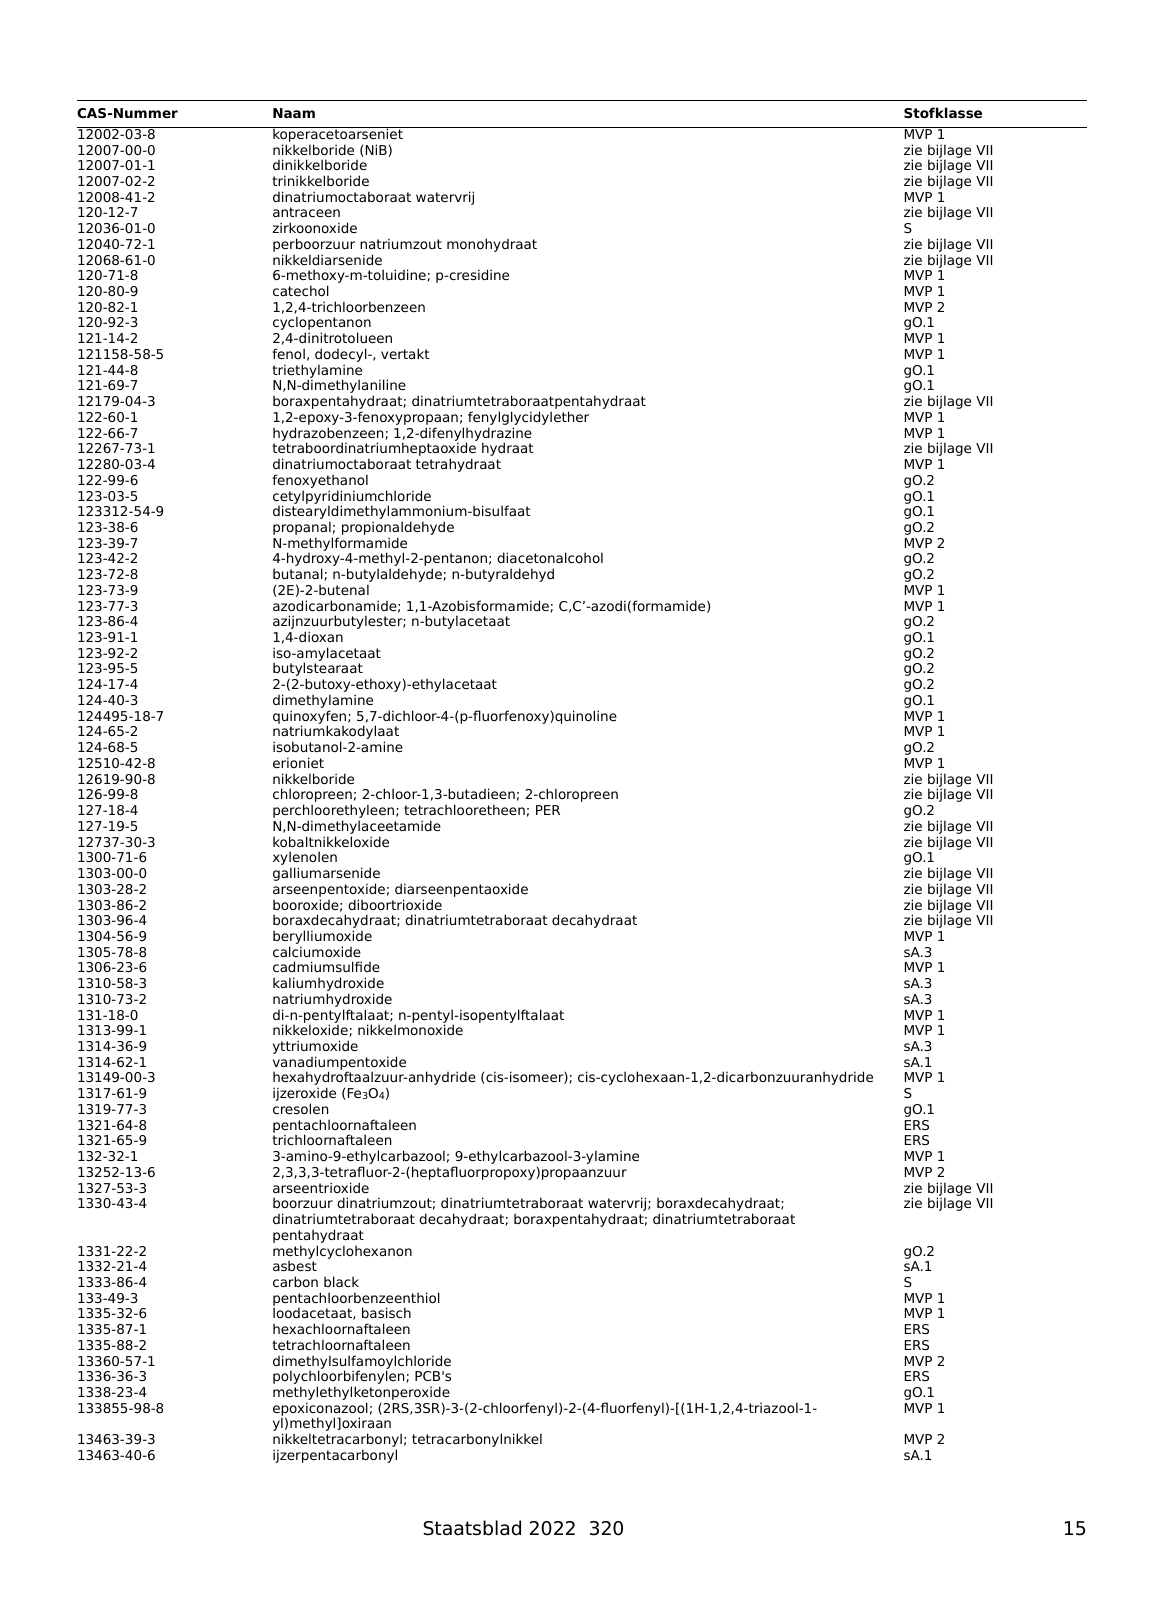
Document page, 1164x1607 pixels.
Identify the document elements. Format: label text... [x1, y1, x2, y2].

table_cell 1303-86-2 [77, 897, 266, 913]
table_cell 124-68-5 [77, 740, 266, 756]
table_cell 1319-77-3 [77, 1102, 266, 1117]
table_cell MVP 1 [897, 128, 1087, 142]
table_cell hexachloornaftaleen [266, 1322, 897, 1338]
table_cell dinatriumoctaboraat tetrahydraat [266, 457, 897, 473]
table_header Naam [266, 101, 897, 127]
table_cell 123-86-4 [77, 614, 266, 630]
table_cell perchloorethyleen; tetrachlooretheen; PER [266, 803, 897, 819]
table_cell 1338-23-4 [77, 1385, 266, 1401]
table_cell erioniet [266, 756, 897, 771]
table_cell gO.1 [897, 488, 1087, 504]
table_cell 1303-28-2 [77, 882, 266, 897]
table_cell 12007-01-1 [77, 158, 266, 174]
table_cell 1,4-dioxan [266, 630, 897, 646]
table_cell 126-99-8 [77, 787, 266, 803]
table_cell 123-39-7 [77, 536, 266, 551]
table_cell MVP 1 [897, 1149, 1087, 1165]
table_cell 1313-99-1 [77, 1023, 266, 1039]
table_cell 1321-65-9 [77, 1133, 266, 1149]
table_cell MVP 1 [897, 929, 1087, 944]
table_cell gO.1 [897, 378, 1087, 394]
table_cell 12267-73-1 [77, 441, 266, 457]
table_cell hexahydroftaalzuur-anhydride (cis-isomeer); cis-cyclohexaan-1,2-dicarbonzuuranhydride [266, 1070, 897, 1086]
table_cell MVP 1 [897, 347, 1087, 362]
table_cell 12007-02-2 [77, 174, 266, 189]
table_cell perboorzuur natriumzout monohydraat [266, 237, 897, 252]
table_cell 12008-41-2 [77, 190, 266, 205]
table_cell 122-60-1 [77, 410, 266, 425]
table_cell MVP 1 [897, 190, 1087, 205]
table_cell zie bijlage VII [897, 394, 1087, 410]
table_cell triethylamine [266, 363, 897, 378]
table_cell booroxide; diboortrioxide [266, 897, 897, 913]
table_cell zirkoonoxide [266, 221, 897, 237]
table_cell S [897, 221, 1087, 237]
table_cell 1,2-epoxy-3-fenoxypropaan; fenylglycidylether [266, 410, 897, 425]
table_cell MVP 2 [897, 300, 1087, 315]
table_cell S [897, 1275, 1087, 1291]
table_cell carbon black [266, 1275, 897, 1291]
table_cell MVP 1 [897, 756, 1087, 771]
table_cell 12007-00-0 [77, 142, 266, 158]
table_cell sA.3 [897, 992, 1087, 1007]
table_cell boraxdecahydraat; dinatriumtetraboraat decahydraat [266, 913, 897, 929]
table_cell cadmiumsulfide [266, 960, 897, 976]
table_cell calciumoxide [266, 945, 897, 960]
table_cell 12510-42-8 [77, 756, 266, 771]
table_cell vanadiumpentoxide [266, 1055, 897, 1070]
table_cell 122-66-7 [77, 425, 266, 441]
table_cell N,N-dimethylaniline [266, 378, 897, 394]
table_cell dimethylamine [266, 693, 897, 708]
table_cell 122-99-6 [77, 473, 266, 488]
table_cell cetylpyridiniumchloride [266, 488, 897, 504]
table_cell azodicarbonamide; 1,1-Azobisformamide; C,C’-azodi(formamide) [266, 599, 897, 614]
table_cell 1304-56-9 [77, 929, 266, 944]
table_cell gO.2 [897, 661, 1087, 677]
table_cell gO.1 [897, 363, 1087, 378]
table_cell pentachloornaftaleen [266, 1118, 897, 1133]
table_cell 120-82-1 [77, 300, 266, 315]
table_cell gO.2 [897, 473, 1087, 488]
table_cell ERS [897, 1133, 1087, 1149]
table_cell MVP 1 [897, 1023, 1087, 1039]
table_cell 1,2,4-trichloorbenzeen [266, 300, 897, 315]
table_cell 13149-00-3 [77, 1070, 266, 1086]
table_cell 127-19-5 [77, 819, 266, 834]
table_cell sA.3 [897, 1039, 1087, 1054]
table_header Stofklasse [897, 101, 1087, 127]
table_cell 124-17-4 [77, 677, 266, 693]
table_cell MVP 1 [897, 331, 1087, 347]
table_cell zie bijlage VII [897, 787, 1087, 803]
table_cell 1333-86-4 [77, 1275, 266, 1291]
table_cell S [897, 1086, 1087, 1102]
table_cell antraceen [266, 205, 897, 221]
table_cell MVP 1 [897, 960, 1087, 976]
table_cell 120-80-9 [77, 284, 266, 299]
table_cell 123-92-2 [77, 646, 266, 661]
table_cell zie bijlage VII [897, 237, 1087, 252]
table_cell 1336-36-3 [77, 1369, 266, 1385]
table_cell 1303-00-0 [77, 866, 266, 882]
table_cell 1327-53-3 [77, 1180, 266, 1196]
table_cell iso-amylacetaat [266, 646, 897, 661]
table_cell 123312-54-9 [77, 504, 266, 520]
table_cell trichloornaftaleen [266, 1133, 897, 1149]
table_cell cresolen [266, 1102, 897, 1117]
table_cell zie bijlage VII [897, 253, 1087, 268]
table_cell chloropreen; 2-chloor-1,3-butadieen; 2-chloropreen [266, 787, 897, 803]
table_cell gO.1 [897, 693, 1087, 708]
table_cell 133855-98-8 [77, 1401, 266, 1432]
table_cell 1306-23-6 [77, 960, 266, 976]
table_cell 1300-71-6 [77, 850, 266, 866]
table_cell 1310-73-2 [77, 992, 266, 1007]
table_cell MVP 1 [897, 268, 1087, 284]
table_cell koperacetoarseniet [266, 128, 897, 142]
table_cell MVP 1 [897, 709, 1087, 724]
table_cell epoxiconazool; (2RS,3SR)-3-(2-chloorfenyl)-2-(4-fluorfenyl)-[(1H-1,2,4-triazool-1-yl)methyl]oxiraan [266, 1401, 897, 1432]
table_cell 12002-03-8 [77, 128, 266, 142]
table_cell dimethylsulfamoylchloride [266, 1354, 897, 1369]
table_cell MVP 1 [897, 410, 1087, 425]
table_cell sA.1 [897, 1055, 1087, 1070]
table_cell zie bijlage VII [897, 158, 1087, 174]
table_cell zie bijlage VII [897, 441, 1087, 457]
table_cell 12036-01-0 [77, 221, 266, 237]
table_cell zie bijlage VII [897, 882, 1087, 897]
table_cell sA.3 [897, 976, 1087, 992]
table_cell nikkeldiarsenide [266, 253, 897, 268]
table_cell zie bijlage VII [897, 174, 1087, 189]
table_cell 121-44-8 [77, 363, 266, 378]
table_cell yttriumoxide [266, 1039, 897, 1054]
table_cell gO.1 [897, 850, 1087, 866]
table_cell ERS [897, 1369, 1087, 1385]
table_cell MVP 1 [897, 284, 1087, 299]
table_header CAS-Nummer [77, 101, 266, 127]
table_cell gO.2 [897, 520, 1087, 536]
table_cell gO.2 [897, 740, 1087, 756]
table_cell 123-03-5 [77, 488, 266, 504]
table_cell sA.3 [897, 945, 1087, 960]
table_cell MVP 2 [897, 536, 1087, 551]
table_cell 12040-72-1 [77, 237, 266, 252]
table_cell di-n-pentylftalaat; n-pentyl-isopentylftalaat [266, 1008, 897, 1023]
table_cell 124-40-3 [77, 693, 266, 708]
table_cell 1303-96-4 [77, 913, 266, 929]
table_cell ERS [897, 1338, 1087, 1353]
table_cell MVP 1 [897, 457, 1087, 473]
table_cell 121158-58-5 [77, 347, 266, 362]
table_cell trinikkelboride [266, 174, 897, 189]
table_cell 132-32-1 [77, 1149, 266, 1165]
table_cell 123-38-6 [77, 520, 266, 536]
table_cell MVP 1 [897, 583, 1087, 598]
table_cell ERS [897, 1118, 1087, 1133]
table_cell zie bijlage VII [897, 819, 1087, 834]
table_cell fenoxyethanol [266, 473, 897, 488]
table_cell pentachloorbenzeenthiol [266, 1291, 897, 1306]
table_cell MVP 1 [897, 1008, 1087, 1023]
table_cell 123-91-1 [77, 630, 266, 646]
table_cell gO.1 [897, 1385, 1087, 1401]
table_cell 127-18-4 [77, 803, 266, 819]
table_cell 1335-87-1 [77, 1322, 266, 1338]
table_cell 1330-43-4 [77, 1196, 266, 1243]
table_cell 1335-88-2 [77, 1338, 266, 1353]
table_cell 4-hydroxy-4-methyl-2-pentanon; diacetonalcohol [266, 551, 897, 567]
table_cell dinatriumoctaboraat watervrij [266, 190, 897, 205]
table_cell nikkelboride [266, 771, 897, 787]
table_cell 133-49-3 [77, 1291, 266, 1306]
table_cell methylcyclohexanon [266, 1243, 897, 1259]
table_cell N-methylformamide [266, 536, 897, 551]
table_cell 2,4-dinitrotolueen [266, 331, 897, 347]
table_cell nikkeloxide; nikkelmonoxide [266, 1023, 897, 1039]
table_cell gO.1 [897, 504, 1087, 520]
table_cell 13463-39-3 [77, 1432, 266, 1448]
table_cell 12737-30-3 [77, 834, 266, 850]
table_cell 13252-13-6 [77, 1165, 266, 1180]
table_cell kobaltnikkeloxide [266, 834, 897, 850]
table_cell nikkelboride (NiB) [266, 142, 897, 158]
table_cell 123-95-5 [77, 661, 266, 677]
table_cell 1305-78-8 [77, 945, 266, 960]
table_cell 12068-61-0 [77, 253, 266, 268]
table_cell MVP 1 [897, 1306, 1087, 1322]
table_cell gO.2 [897, 551, 1087, 567]
table_cell 124495-18-7 [77, 709, 266, 724]
table_cell gO.2 [897, 646, 1087, 661]
table_cell isobutanol-2-amine [266, 740, 897, 756]
table_cell 121-14-2 [77, 331, 266, 347]
table_cell 123-73-9 [77, 583, 266, 598]
table_cell zie bijlage VII [897, 834, 1087, 850]
table_cell methylethylketonperoxide [266, 1385, 897, 1401]
table_cell natriumkakodylaat [266, 724, 897, 740]
table_cell sA.1 [897, 1448, 1087, 1463]
table_cell MVP 1 [897, 724, 1087, 740]
table_cell polychloorbifenylen; PCB's [266, 1369, 897, 1385]
table_cell ERS [897, 1322, 1087, 1338]
table_cell ijzeroxide (Fe3O4) [266, 1086, 897, 1102]
table_cell boraxpentahydraat; dinatriumtetraboraatpentahydraat [266, 394, 897, 410]
table_cell xylenolen [266, 850, 897, 866]
table_cell loodacetaat, basisch [266, 1306, 897, 1322]
table_cell arseenpentoxide; diarseenpentaoxide [266, 882, 897, 897]
table_cell MVP 1 [897, 425, 1087, 441]
table_cell nikkeltetracarbonyl; tetracarbonylnikkel [266, 1432, 897, 1448]
table_cell cyclopentanon [266, 315, 897, 331]
table_cell 1314-62-1 [77, 1055, 266, 1070]
table_cell 2,3,3,3-tetrafluor-2-(heptafluorpropoxy)propaanzuur [266, 1165, 897, 1180]
table_cell arseentrioxide [266, 1180, 897, 1196]
table_cell kaliumhydroxide [266, 976, 897, 992]
table_cell sA.1 [897, 1259, 1087, 1275]
table_cell 6-methoxy-m-toluidine; p-cresidine [266, 268, 897, 284]
table_cell distearyldimethylammonium-bisulfaat [266, 504, 897, 520]
table_cell 1314-36-9 [77, 1039, 266, 1054]
table_cell 12619-90-8 [77, 771, 266, 787]
table_cell gO.2 [897, 677, 1087, 693]
table_cell MVP 1 [897, 1291, 1087, 1306]
table_cell 1331-22-2 [77, 1243, 266, 1259]
table_cell azijnzuurbutylester; n-butylacetaat [266, 614, 897, 630]
table_cell dinikkelboride [266, 158, 897, 174]
table_cell 121-69-7 [77, 378, 266, 394]
table_cell zie bijlage VII [897, 913, 1087, 929]
table_cell zie bijlage VII [897, 771, 1087, 787]
table_cell 13463-40-6 [77, 1448, 266, 1463]
table_cell gO.1 [897, 630, 1087, 646]
table_cell catechol [266, 284, 897, 299]
table_cell MVP 1 [897, 599, 1087, 614]
table_cell 1321-64-8 [77, 1118, 266, 1133]
table_cell zie bijlage VII [897, 205, 1087, 221]
table_cell (2E)-2-butenal [266, 583, 897, 598]
table_cell 13360-57-1 [77, 1354, 266, 1369]
table_cell 120-12-7 [77, 205, 266, 221]
table_cell MVP 1 [897, 1401, 1087, 1432]
table_cell 1317-61-9 [77, 1086, 266, 1102]
table_cell asbest [266, 1259, 897, 1275]
table_cell gO.1 [897, 1102, 1087, 1117]
table_cell 12280-03-4 [77, 457, 266, 473]
table_cell natriumhydroxide [266, 992, 897, 1007]
table_cell 120-71-8 [77, 268, 266, 284]
table_cell N,N-dimethylaceetamide [266, 819, 897, 834]
table_cell 131-18-0 [77, 1008, 266, 1023]
table_cell zie bijlage VII [897, 142, 1087, 158]
table_cell gO.2 [897, 567, 1087, 583]
table_cell 1332-21-4 [77, 1259, 266, 1275]
table_cell gO.2 [897, 803, 1087, 819]
table_cell zie bijlage VII [897, 897, 1087, 913]
table_cell 3-amino-9-ethylcarbazool; 9-ethylcarbazool-3-ylamine [266, 1149, 897, 1165]
table_cell fenol, dodecyl-, vertakt [266, 347, 897, 362]
table_cell galliumarsenide [266, 866, 897, 882]
table_cell butanal; n-butylaldehyde; n-butyraldehyd [266, 567, 897, 583]
table_cell 1310-58-3 [77, 976, 266, 992]
table_cell 2-(2-butoxy-ethoxy)-ethylacetaat [266, 677, 897, 693]
table_cell berylliumoxide [266, 929, 897, 944]
table_cell zie bijlage VII [897, 1196, 1087, 1243]
table_cell hydrazobenzeen; 1,2-difenylhydrazine [266, 425, 897, 441]
table_cell MVP 2 [897, 1354, 1087, 1369]
table_cell boorzuur dinatriumzout; dinatriumtetraboraat watervrij; boraxdecahydraat; dinatriumtetraboraat decahydraat; boraxpentahydraat; dinatriumtetraboraat pentahydraat [266, 1196, 897, 1243]
table_cell tetrachloornaftaleen [266, 1338, 897, 1353]
table_cell MVP 2 [897, 1165, 1087, 1180]
table_cell 124-65-2 [77, 724, 266, 740]
table_cell gO.1 [897, 315, 1087, 331]
table_cell MVP 1 [897, 1070, 1087, 1086]
table_cell propanal; propionaldehyde [266, 520, 897, 536]
table_cell 123-77-3 [77, 599, 266, 614]
table_cell 1335-32-6 [77, 1306, 266, 1322]
table_cell butylstearaat [266, 661, 897, 677]
table_cell ijzerpentacarbonyl [266, 1448, 897, 1463]
table_cell 123-42-2 [77, 551, 266, 567]
table_cell 120-92-3 [77, 315, 266, 331]
table_cell quinoxyfen; 5,7-dichloor-4-(p-fluorfenoxy)quinoline [266, 709, 897, 724]
table_cell 123-72-8 [77, 567, 266, 583]
table_cell zie bijlage VII [897, 866, 1087, 882]
table_cell 12179-04-3 [77, 394, 266, 410]
table_cell gO.2 [897, 614, 1087, 630]
table_cell gO.2 [897, 1243, 1087, 1259]
table_cell MVP 2 [897, 1432, 1087, 1448]
table_cell zie bijlage VII [897, 1180, 1087, 1196]
table_cell tetraboordinatriumheptaoxide hydraat [266, 441, 897, 457]
